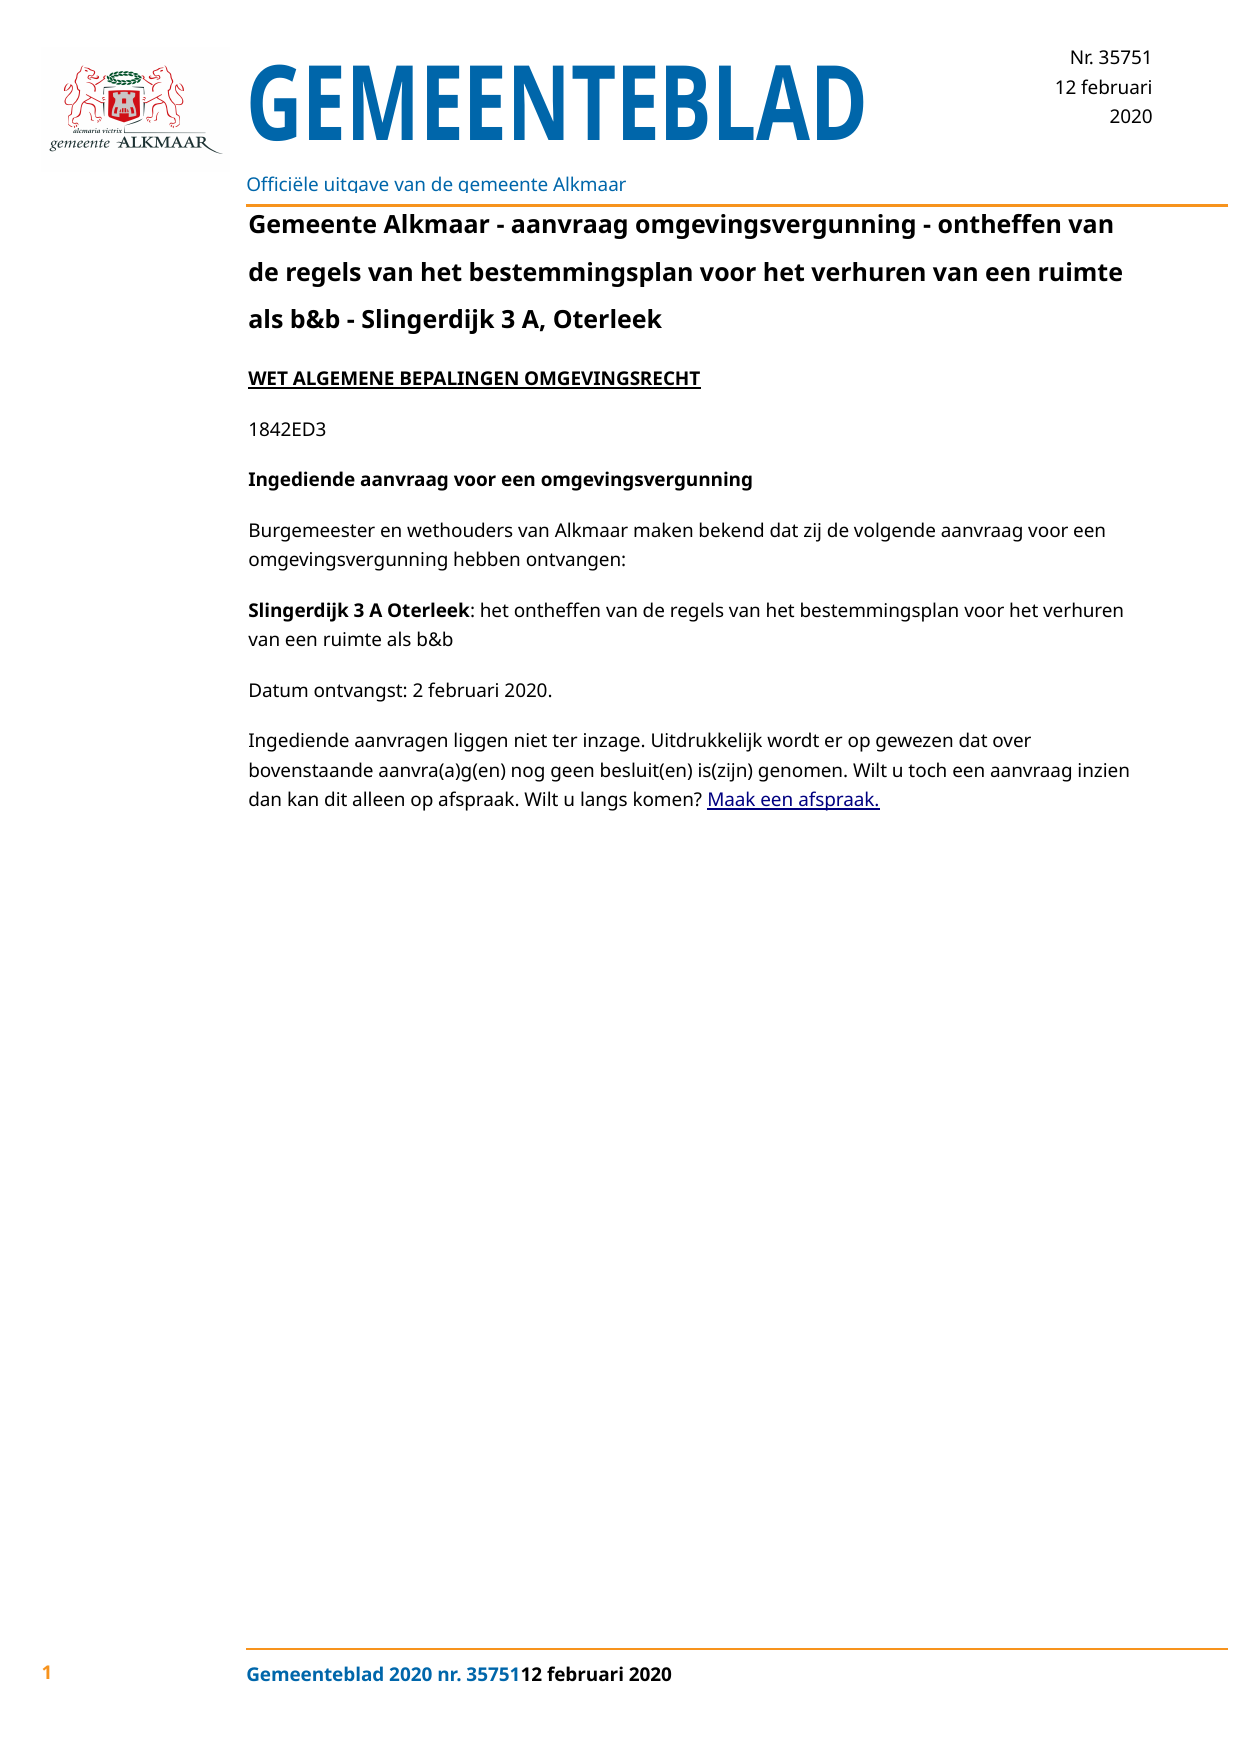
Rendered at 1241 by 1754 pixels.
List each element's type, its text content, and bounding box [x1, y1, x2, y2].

text Slingerdijk 3 A Oterleek: het ontheffen van de regels van het bestemmingsplan voor het verhuren van een ruimte als b&b [248, 597, 1152, 652]
text 1842ED3 [248, 416, 1152, 442]
text Burgemeester en wethouders van Alkmaar maken bekend dat zij de volgende aanvraag voor een omgevingsvergunning hebben ontvangen: [248, 517, 1152, 572]
text Ingediende aanvragen liggen niet ter inzage. Uitdrukkelijk wordt er op gewezen dat over bovenstaande aanvra(a)g(en) nog geen besluit(en) is(zijn) genomen. Wilt u toch een aanvraag inzien dan kan dit alleen op afspraak. Wilt u langs komen? Maak een afspraak. [248, 727, 1152, 812]
text Datum ontvangst: 2 februari 2020. [248, 677, 1152, 702]
text Ingediende aanvraag voor een omgevingsvergunning [248, 466, 1152, 492]
picture [41, 47, 231, 172]
text WET ALGEMENE BEPALINGEN OMGEVINGSRECHT [248, 366, 1152, 391]
text Gemeente Alkmaar - aanvraag omgevingsvergunning - ontheffen van de regels van het bestemmingsplan voor het verhuren van een ruimte als b&b - Slingerdijk 3 A, Oterleek [248, 207, 1152, 336]
